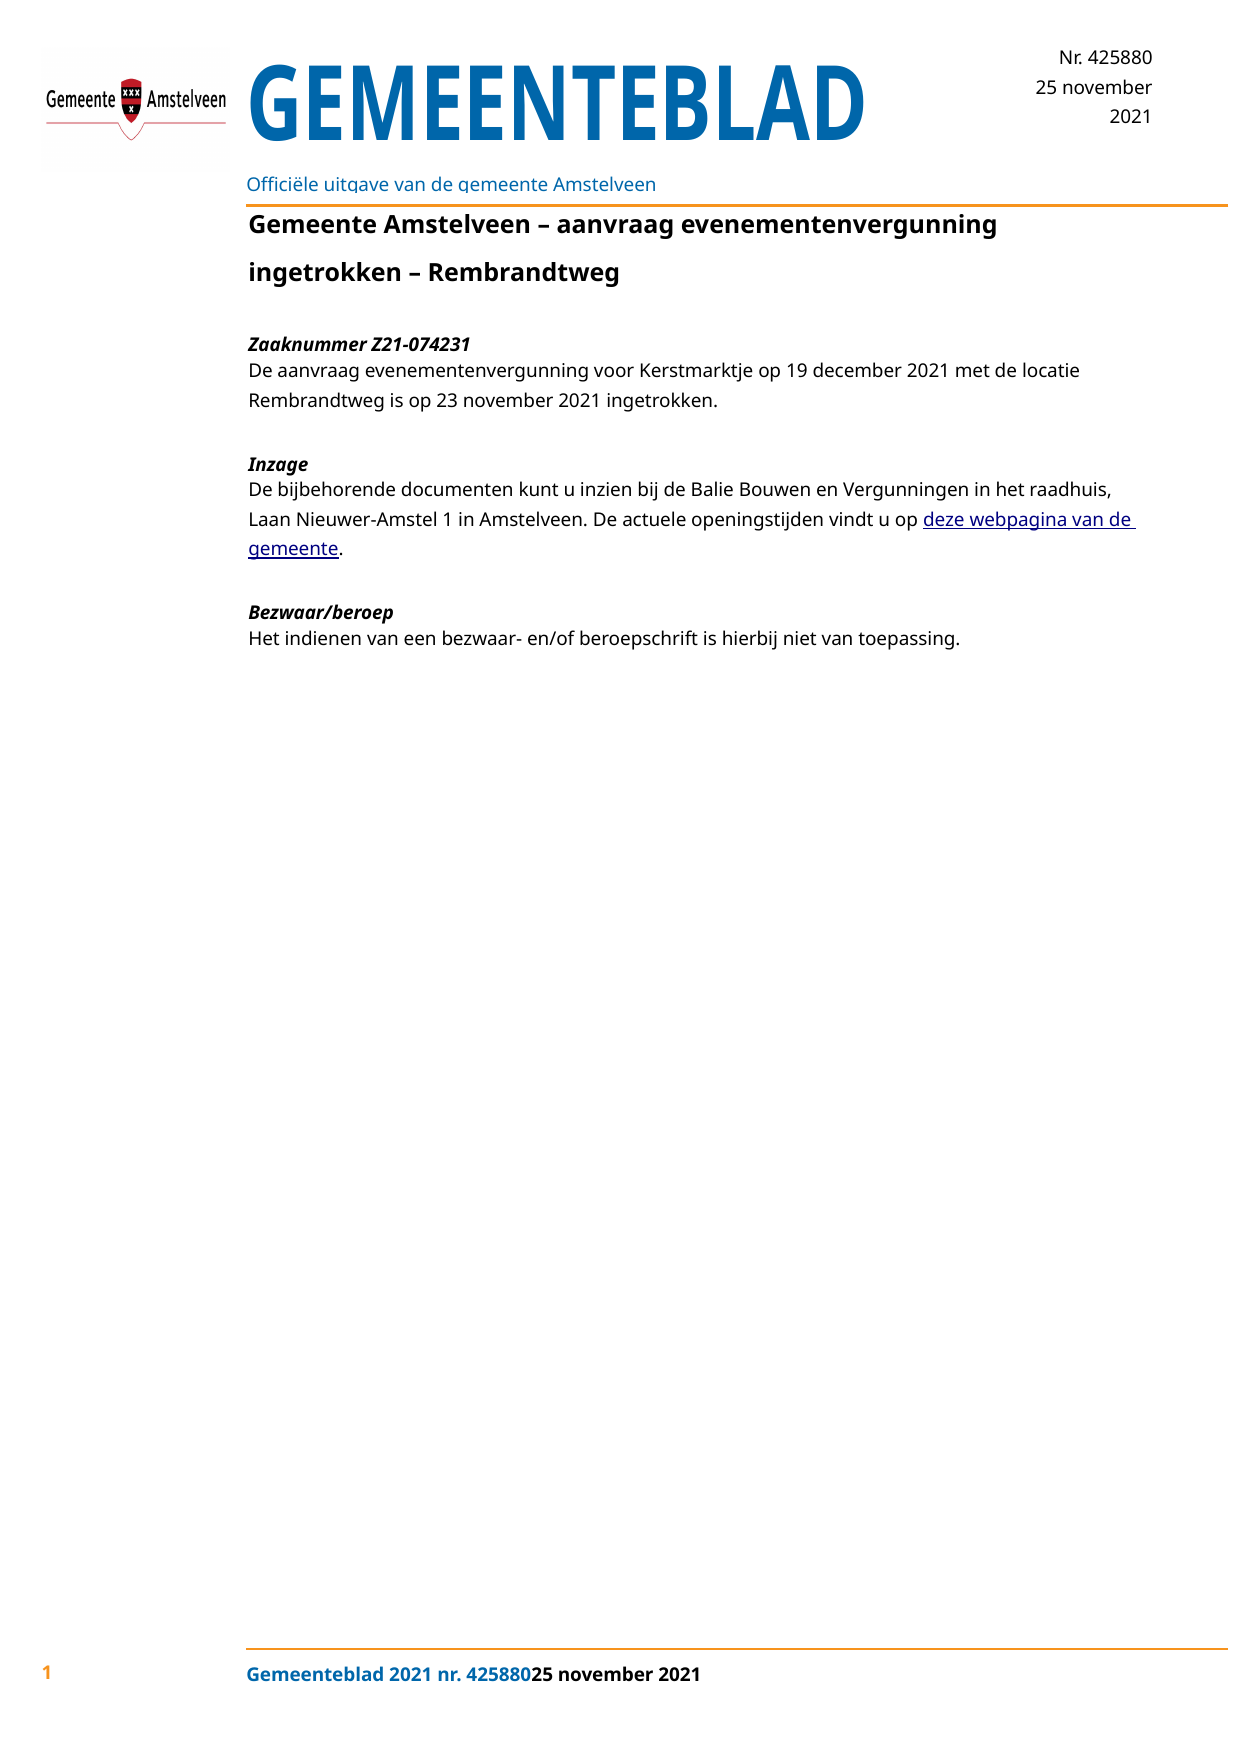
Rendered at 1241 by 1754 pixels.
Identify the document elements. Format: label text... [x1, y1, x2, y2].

text Gemeente Amstelveen – aanvraag evenementenvergunning ingetrokken – Rembrandtweg [248, 207, 1152, 288]
text Het indienen van een bezwaar- en/of beroepschrift is hierbij niet van toepassing. [248, 625, 1152, 651]
text De aanvraag evenementenvergunning voor Kerstmarktje op 19 december 2021 met de locatie Rembrandtweg is op 23 november 2021 ingetrokken. [248, 357, 1152, 412]
picture [41, 47, 231, 172]
text Zaaknummer Z21-074231 [248, 331, 1152, 357]
text De bijbehorende documenten kunt u inzien bij de Balie Bouwen en Vergunningen in het raadhuis, Laan Nieuwer-Amstel 1 in Amstelveen. De actuele openingstijden vindt u op deze webpagina van de gemeente. [248, 476, 1152, 561]
text Bezwaar/beroep [248, 599, 1152, 625]
text Inzage [248, 451, 1152, 476]
